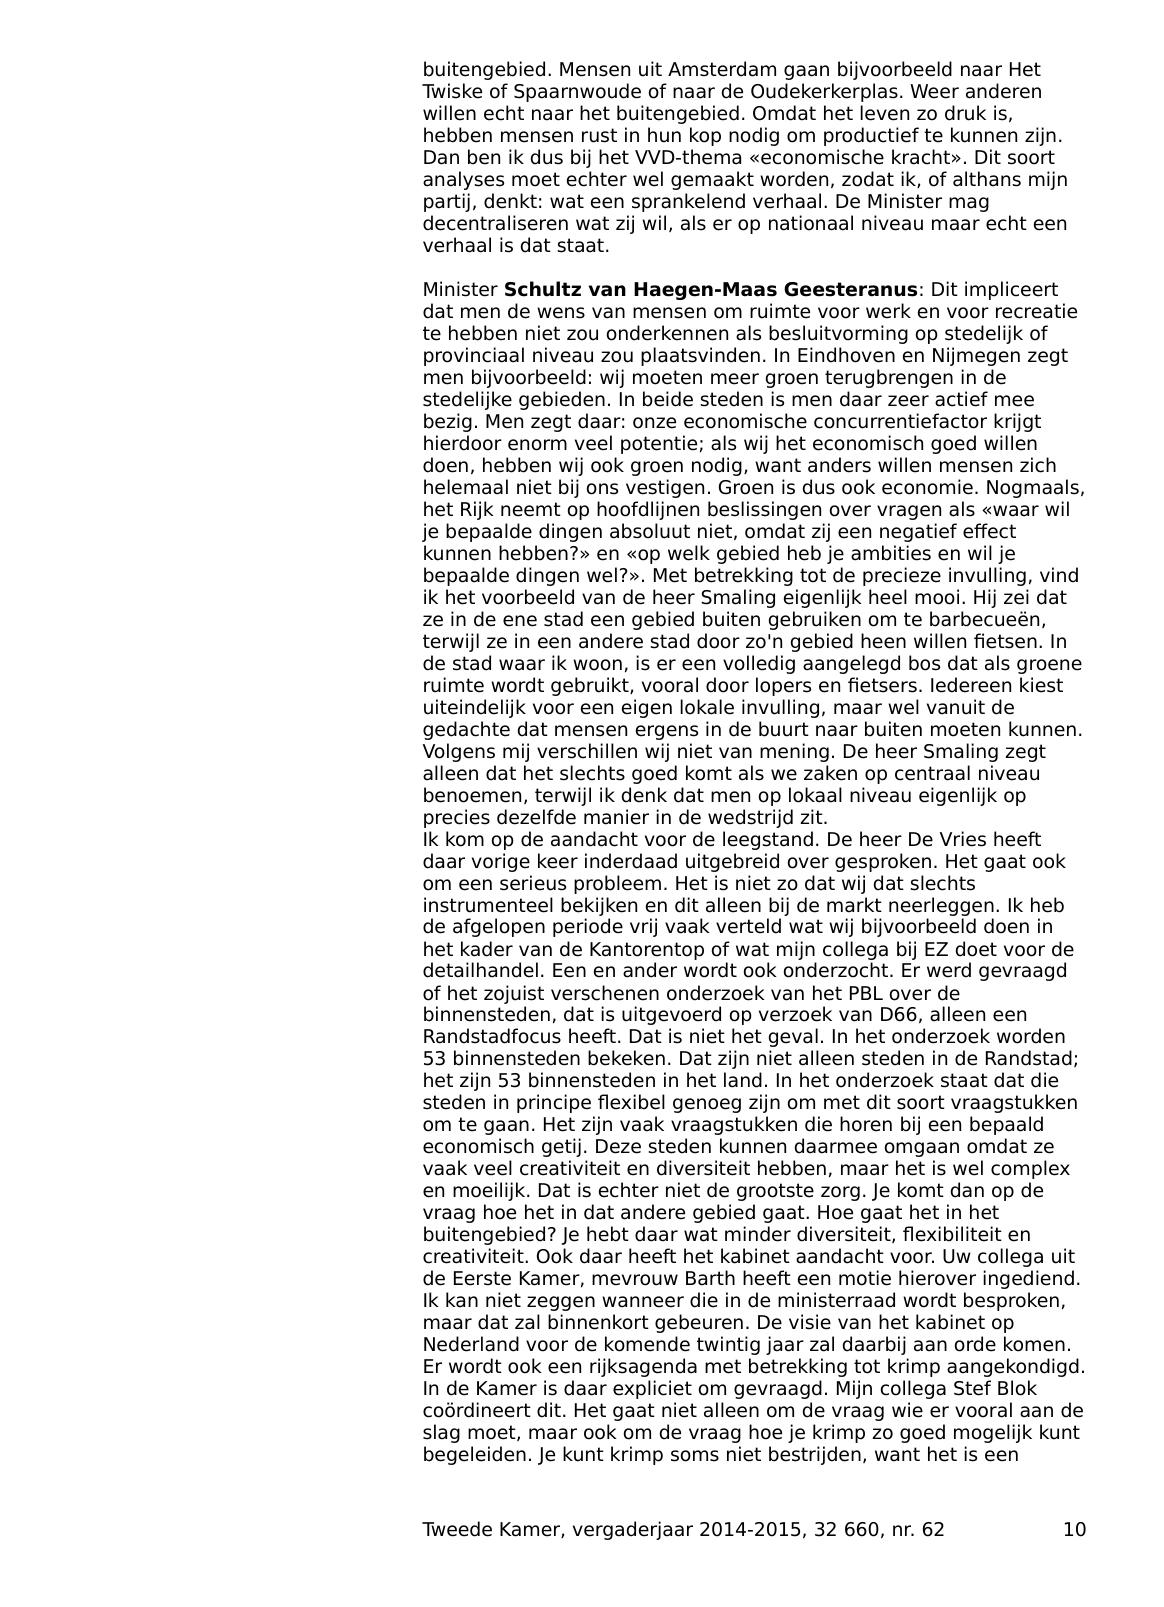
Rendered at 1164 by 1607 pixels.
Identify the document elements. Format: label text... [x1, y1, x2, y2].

text Ik kom op de aandacht voor de leegstand. De heer De Vries heeft daar vorige keer inderdaad uitgebreid over gesproken. Het gaat ook om een serieus probleem. Het is niet zo dat wij dat slechts instrumenteel bekijken en dit alleen bij de markt neerleggen. Ik heb de afgelopen periode vrij vaak verteld wat wij bijvoorbeeld doen in het kader van de Kantorentop of wat mijn collega bij EZ doet voor de detailhandel. Een en ander wordt ook onderzocht. Er werd gevraagd of het zojuist verschenen onderzoek van het PBL over de binnensteden, dat is uitgevoerd op verzoek van D66, alleen een Randstadfocus heeft. Dat is niet het geval. In het onderzoek worden 53 binnensteden bekeken. Dat zijn niet alleen steden in de Randstad; het zijn 53 binnensteden in het land. In het onderzoek staat dat die steden in principe flexibel genoeg zijn om met dit soort vraagstukken om te gaan. Het zijn vaak vraagstukken die horen bij een bepaald economisch getij. Deze steden kunnen daarmee omgaan omdat ze vaak veel creativiteit en diversiteit hebben, maar het is wel complex en moeilijk. Dat is echter niet de grootste zorg. Je komt dan op de vraag hoe het in dat andere gebied gaat. Hoe gaat het in het buitengebied? Je hebt daar wat minder diversiteit, flexibiliteit en creativiteit. Ook daar heeft het kabinet aandacht voor. Uw collega uit de Eerste Kamer, mevrouw Barth heeft een motie hierover ingediend. Ik kan niet zeggen wanneer die in de ministerraad wordt besproken, maar dat zal binnenkort gebeuren. De visie van het kabinet op Nederland voor de komende twintig jaar zal daarbij aan orde komen. Er wordt ook een rijksagenda met betrekking tot krimp aangekondigd. In de Kamer is daar expliciet om gevraagd. Mijn collega Stef Blok coördineert dit. Het gaat niet alleen om de vraag wie er vooral aan de slag moet, maar ook om de vraag hoe je krimp zo goed mogelijk kunt begeleiden. Je kunt krimp soms niet bestrijden, want het is een [422, 828, 1087, 1466]
text buitengebied. Mensen uit Amsterdam gaan bijvoorbeeld naar Het Twiske of Spaarnwoude of naar de Oudekerkerplas. Weer anderen willen echt naar het buitengebied. Omdat het leven zo druk is, hebben mensen rust in hun kop nodig om productief te kunnen zijn. Dan ben ik dus bij het VVD-thema «economische kracht». Dit soort analyses moet echter wel gemaakt worden, zodat ik, of althans mijn partij, denkt: wat een sprankelend verhaal. De Minister mag decentraliseren wat zij wil, als er op nationaal niveau maar echt een verhaal is dat staat. [422, 59, 1087, 257]
text Minister Schultz van Haegen-Maas Geesteranus: Dit impliceert dat men de wens van mensen om ruimte voor werk en voor recreatie te hebben niet zou onderkennen als besluitvorming op stedelijk of provinciaal niveau zou plaatsvinden. In Eindhoven en Nijmegen zegt men bijvoorbeeld: wij moeten meer groen terugbrengen in de stedelijke gebieden. In beide steden is men daar zeer actief mee bezig. Men zegt daar: onze economische concurrentiefactor krijgt hierdoor enorm veel potentie; als wij het economisch goed willen doen, hebben wij ook groen nodig, want anders willen mensen zich helemaal niet bij ons vestigen. Groen is dus ook economie. Nogmaals, het Rijk neemt op hoofdlijnen beslissingen over vragen als «waar wil je bepaalde dingen absoluut niet, omdat zij een negatief effect kunnen hebben?» en «op welk gebied heb je ambities en wil je bepaalde dingen wel?». Met betrekking tot de precieze invulling, vind ik het voorbeeld van de heer Smaling eigenlijk heel mooi. Hij zei dat ze in de ene stad een gebied buiten gebruiken om te barbecueën, terwijl ze in een andere stad door zo'n gebied heen willen fietsen. In de stad waar ik woon, is er een volledig aangelegd bos dat als groene ruimte wordt gebruikt, vooral door lopers en fietsers. Iedereen kiest uiteindelijk voor een eigen lokale invulling, maar wel vanuit de gedachte dat mensen ergens in de buurt naar buiten moeten kunnen. Volgens mij verschillen wij niet van mening. De heer Smaling zegt alleen dat het slechts goed komt als we zaken op centraal niveau benoemen, terwijl ik denk dat men op lokaal niveau eigenlijk op precies dezelfde manier in de wedstrijd zit. [422, 279, 1087, 828]
